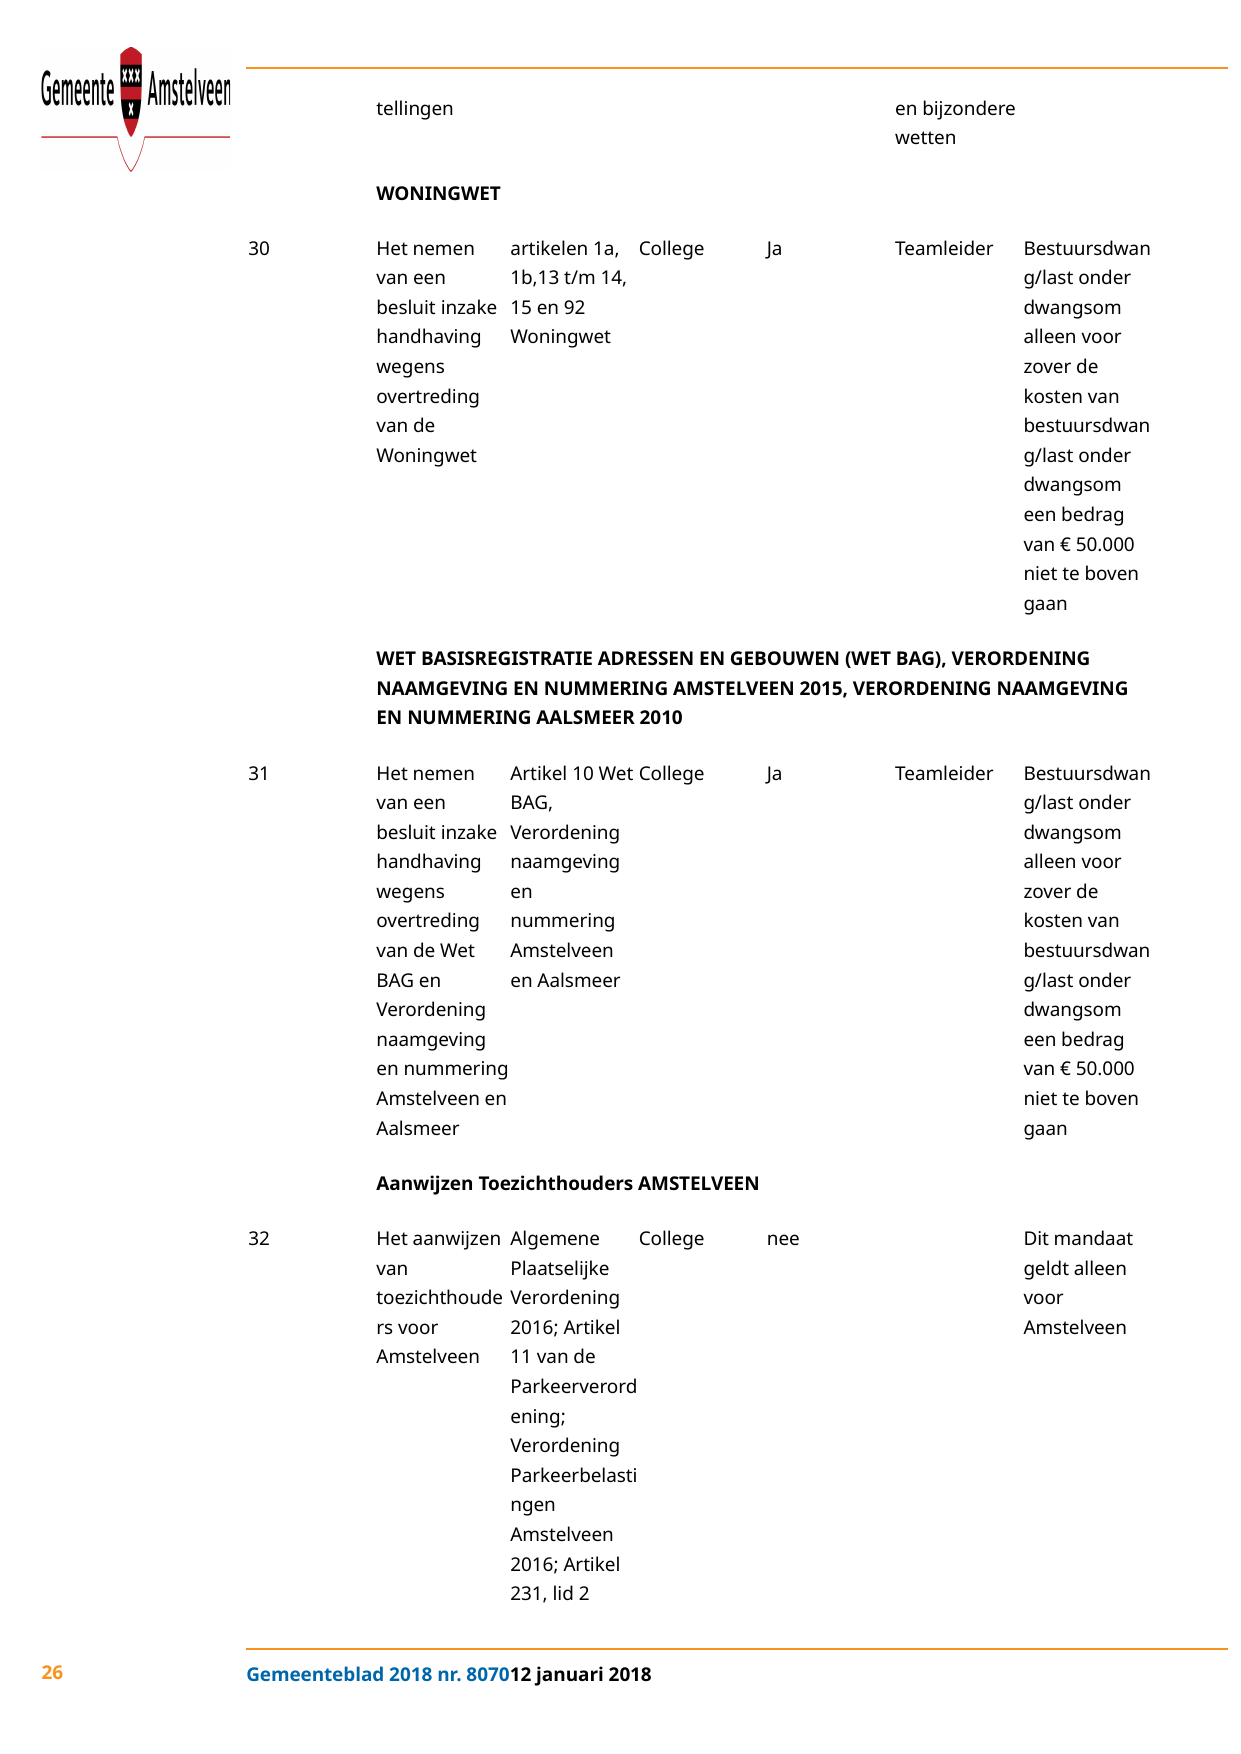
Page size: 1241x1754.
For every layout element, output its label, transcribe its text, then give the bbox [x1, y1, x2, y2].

picture [41, 47, 231, 172]
table_cell [639, 95, 767, 150]
table_cell WONINGWET [376, 150, 1152, 235]
table_cell Ja [767, 760, 895, 1141]
table_cell nee [767, 1225, 895, 1606]
table_cell [767, 95, 895, 150]
table_cell Teamleider [895, 235, 1023, 616]
table_cell Bestuursdwang/last onder dwangsom alleen voor zover de kosten van bestuursdwang/last onder dwangsom een bedrag van € 50.000 niet te boven gaan [1023, 760, 1152, 1141]
table_cell 32 [248, 1225, 376, 1606]
table_cell Ja [767, 235, 895, 616]
table_cell Het aanwijzen van toezichthouders voor Amstelveen [376, 1225, 510, 1606]
table_cell Aanwijzen Toezichthouders AMSTELVEEN [376, 1141, 1152, 1225]
table_cell Het nemen van een besluit inzake handhaving wegens overtreding van de Woningwet [376, 235, 510, 616]
table_cell 30 [248, 235, 376, 616]
table_cell [895, 1225, 1023, 1606]
table_cell [248, 95, 376, 150]
table_cell artikelen 1a, 1b,13 t/m 14, 15 en 92 Woningwet [510, 235, 638, 616]
table_cell [248, 616, 376, 760]
table_cell [510, 95, 638, 150]
table_cell Algemene Plaatselijke Verordening 2016; Artikel 11 van de Parkeerverordening; Verordening Parkeerbelastingen Amstelveen 2016; Artikel 231, lid 2 [510, 1225, 638, 1606]
table_cell College [639, 1225, 767, 1606]
table_cell [248, 1141, 376, 1225]
table_cell tellingen [376, 95, 510, 150]
table_cell WET BASISREGISTRATIE ADRESSEN EN GEBOUWEN (WET BAG), VERORDENING NAAMGEVING EN NUMMERING AMSTELVEEN 2015, VERORDENING NAAMGEVING EN NUMMERING AALSMEER 2010 [376, 616, 1152, 760]
table_cell 31 [248, 760, 376, 1141]
table_cell Artikel 10 Wet BAG, Verordening naamgeving en nummering Amstelveen en Aalsmeer [510, 760, 638, 1141]
table_cell Bestuursdwang/last onder dwangsom alleen voor zover de kosten van bestuursdwang/last onder dwangsom een bedrag van € 50.000 niet te boven gaan [1023, 235, 1152, 616]
table_cell Het nemen van een besluit inzake handhaving wegens overtreding van de Wet BAG en Verordening naamgeving en nummering Amstelveen en Aalsmeer [376, 760, 510, 1141]
table_cell Teamleider [895, 760, 1023, 1141]
table_cell College [639, 760, 767, 1141]
table_cell College [639, 235, 767, 616]
table_cell en bijzondere wetten [895, 95, 1023, 150]
table_cell Dit mandaat geldt alleen voor Amstelveen [1023, 1225, 1152, 1606]
table_cell [1023, 95, 1152, 150]
table_cell [248, 150, 376, 235]
